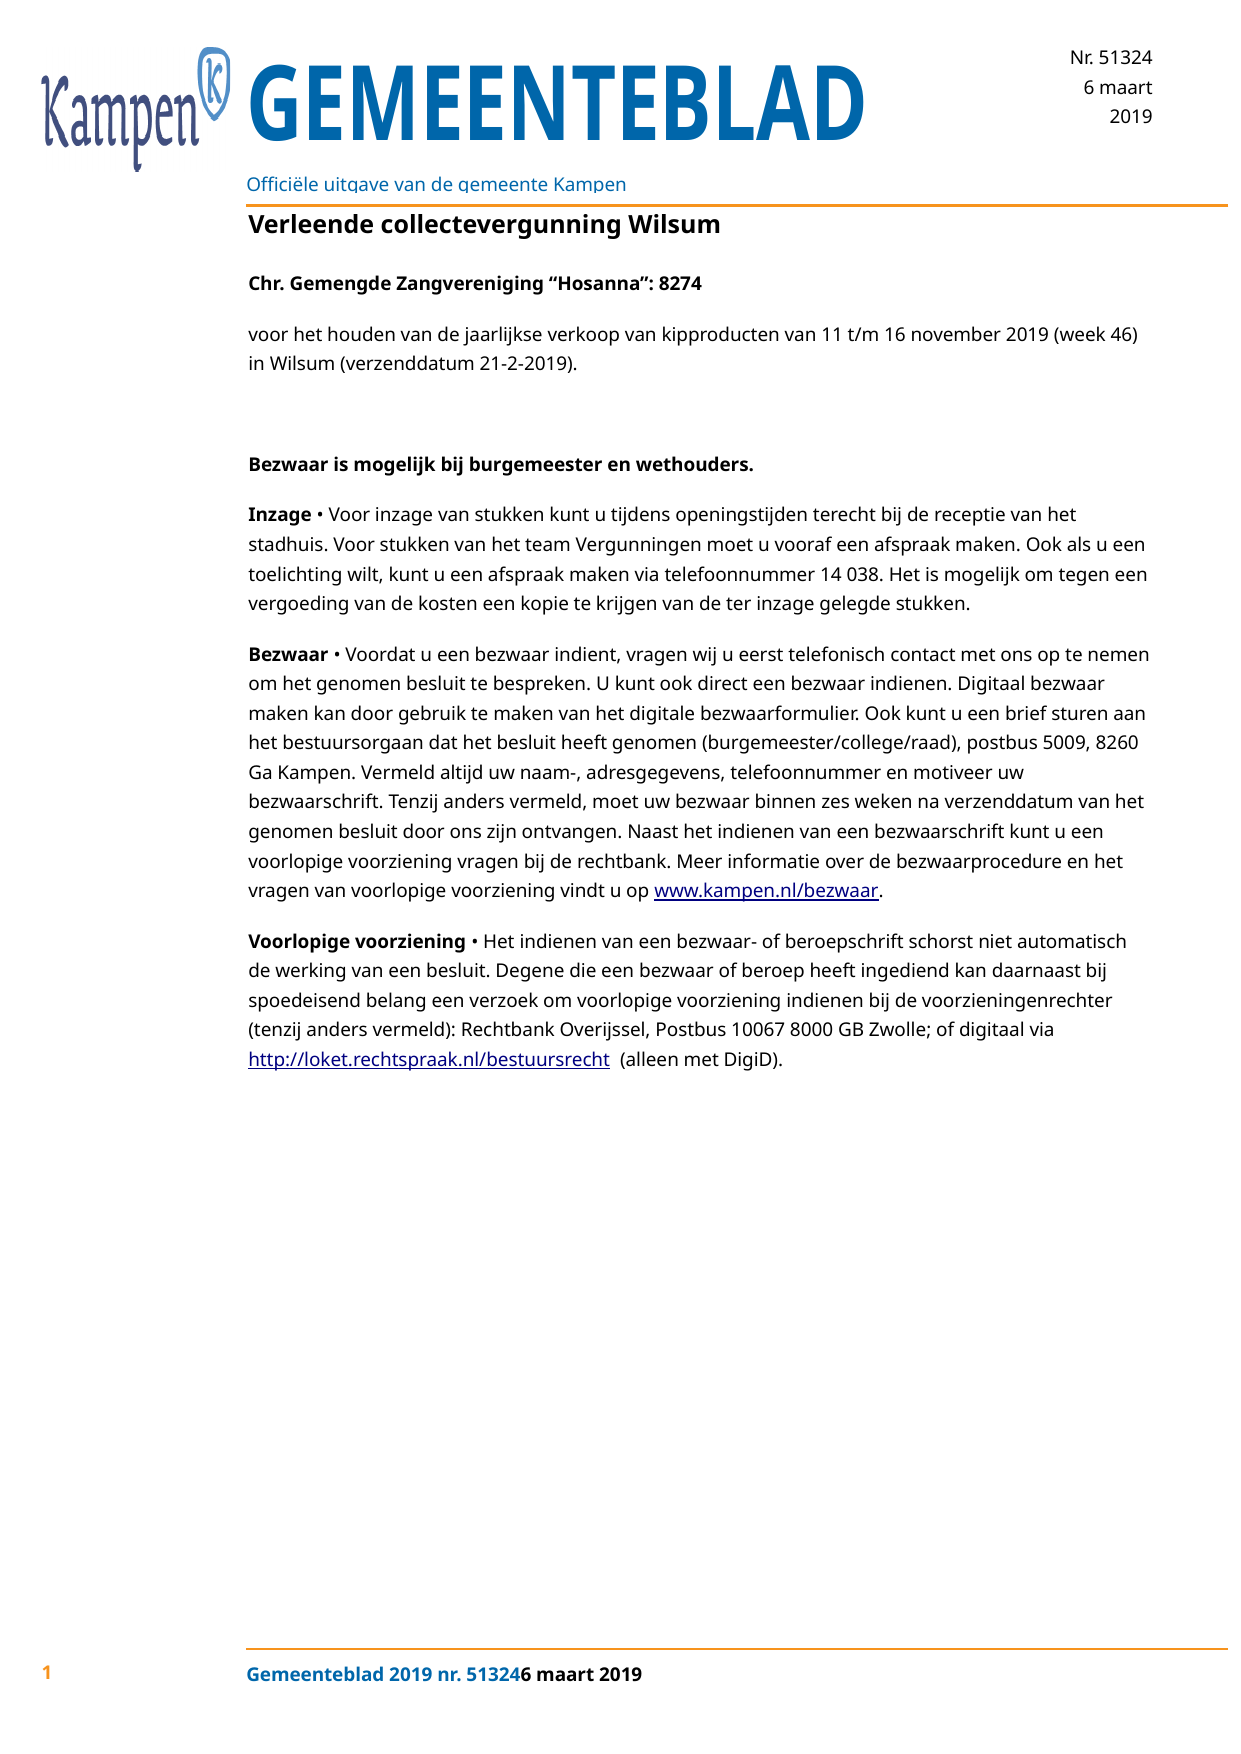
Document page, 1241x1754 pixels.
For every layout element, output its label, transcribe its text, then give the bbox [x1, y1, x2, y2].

text Inzage • Voor inzage van stukken kunt u tijdens openingstijden terecht bij de receptie van het stadhuis. Voor stukken van het team Vergunningen moet u vooraf een afspraak maken. Ook als u een toelichting wilt, kunt u een afspraak maken via telefoonnummer 14 038. Het is mogelijk om tegen een vergoeding van de kosten een kopie te krijgen van de ter inzage gelegde stukken. [248, 502, 1152, 616]
text Voorlopige voorziening • Het indienen van een bezwaar- of beroepschrift schorst niet automatisch de werking van een besluit. Degene die een bezwaar of beroep heeft ingediend kan daarnaast bij spoedeisend belang een verzoek om voorlopige voorziening indienen bij de voorzieningenrechter (tenzij anders vermeld): Rechtbank Overijssel, Postbus 10067 8000 GB Zwolle; of digitaal via http://loket.rechtspraak.nl/bestuursrecht (alleen met DigiD). [248, 928, 1152, 1072]
text Bezwaar is mogelijk bij burgemeester en wethouders. [248, 451, 1152, 477]
text Chr. Gemengde Zangvereniging “Hosanna”: 8274 [248, 270, 1152, 296]
text Verleende collectevergunning Wilsum [248, 207, 1152, 241]
text Bezwaar • Voordat u een bezwaar indient, vragen wij u eerst telefonisch contact met ons op te nemen om het genomen besluit te bespreken. U kunt ook direct een bezwaar indienen. Digitaal bezwaar maken kan door gebruik te maken van het digitale bezwaarformulier. Ook kunt u een brief sturen aan het bestuursorgaan dat het besluit heeft genomen (burgemeester/college/raad), postbus 5009, 8260 Ga Kampen. Vermeld altijd uw naam-, adresgegevens, telefoonnummer en motiveer uw bezwaarschrift. Tenzij anders vermeld, moet uw bezwaar binnen zes weken na verzenddatum van het genomen besluit door ons zijn ontvangen. Naast het indienen van een bezwaarschrift kunt u een voorlopige voorziening vragen bij de rechtbank. Meer informatie over de bezwaarprocedure en het vragen van voorlopige voorziening vindt u op www.kampen.nl/bezwaar. [248, 641, 1152, 903]
text voor het houden van de jaarlijkse verkoop van kipproducten van 11 t/m 16 november 2019 (week 46) in Wilsum (verzenddatum 21-2-2019). [248, 321, 1152, 376]
picture [41, 47, 231, 172]
